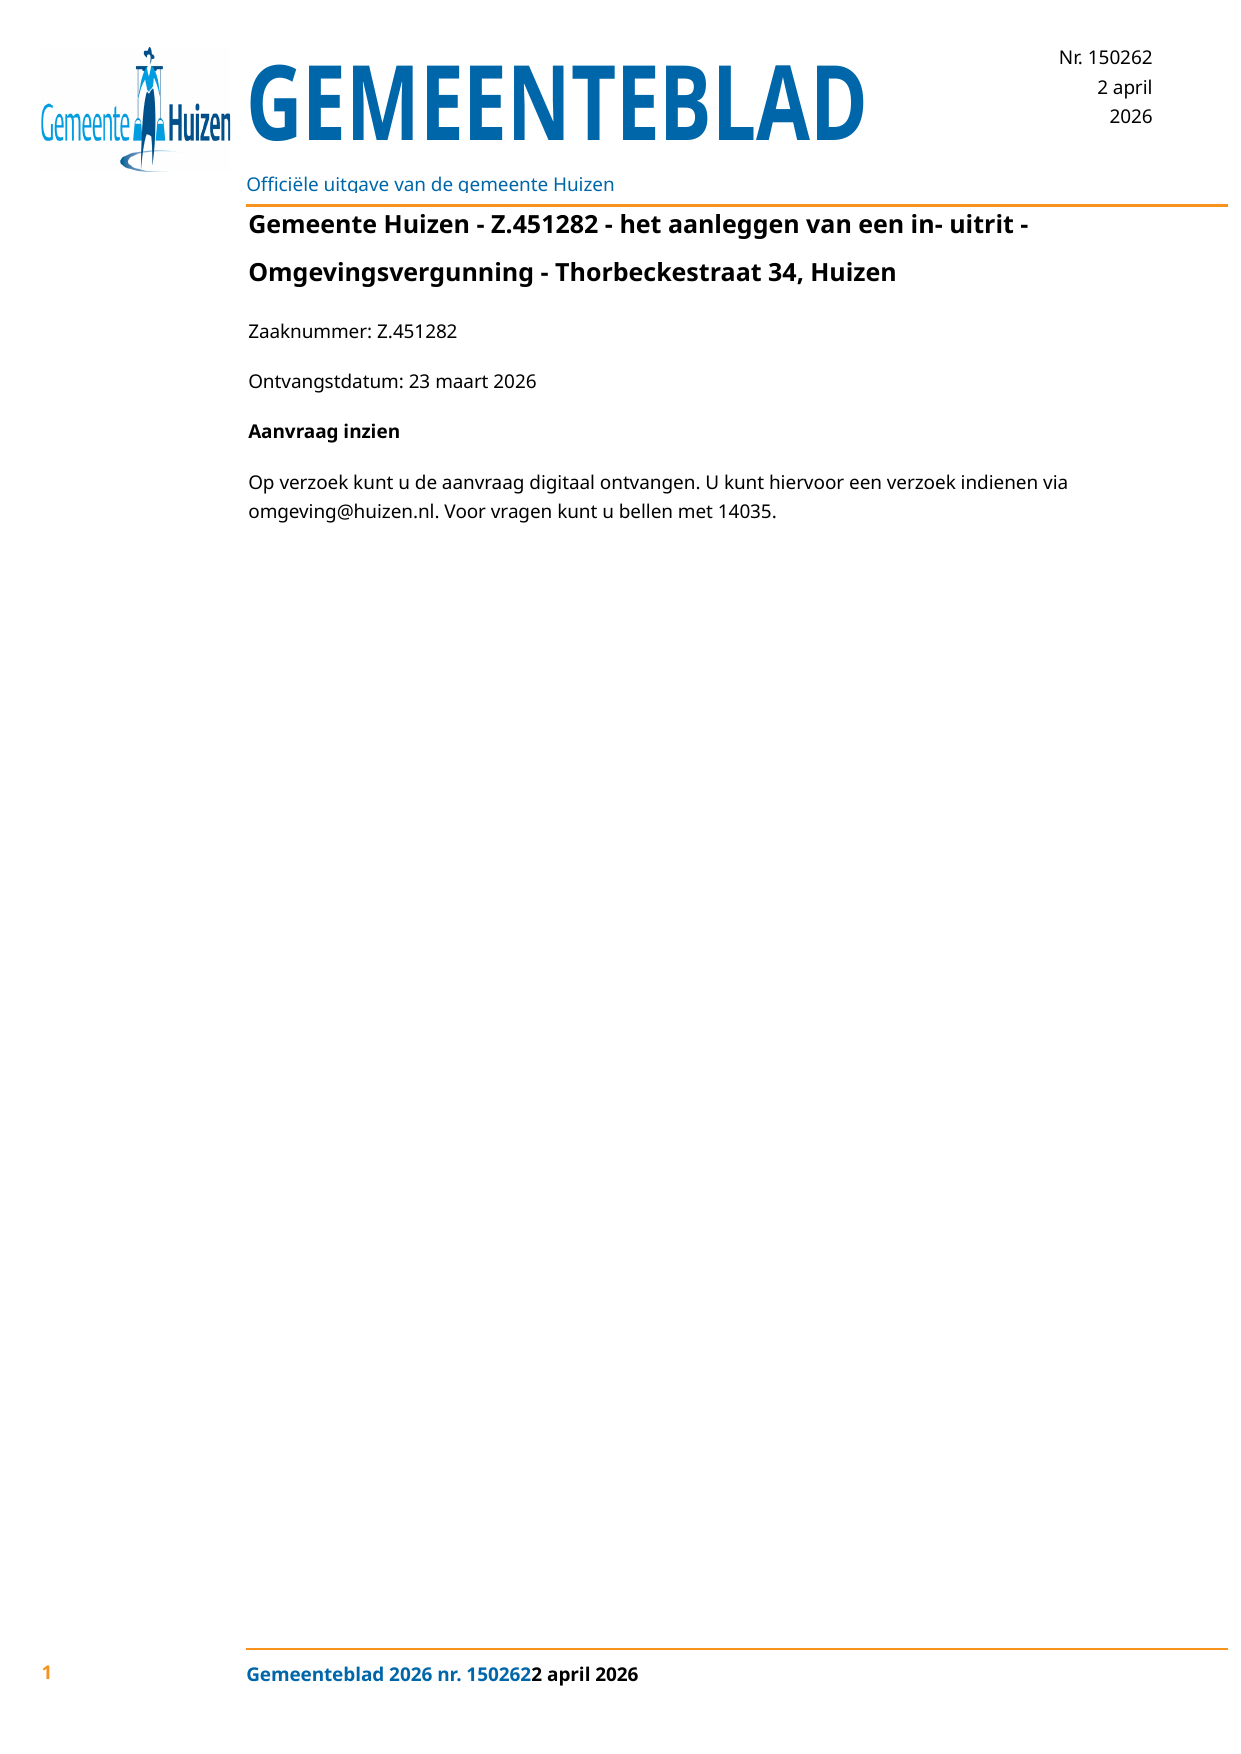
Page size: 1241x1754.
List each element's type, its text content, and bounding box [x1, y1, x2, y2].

text Ontvangstdatum: 23 maart 2026 [248, 368, 1152, 394]
text Aanvraag inzien [248, 419, 1152, 444]
text Op verzoek kunt u de aanvraag digitaal ontvangen. U kunt hiervoor een verzoek indienen via omgeving@huizen.nl. Voor vragen kunt u bellen met 14035. [248, 469, 1152, 524]
text Gemeente Huizen - Z.451282 - het aanleggen van een in- uitrit - Omgevingsvergunning - Thorbeckestraat 34, Huizen [248, 207, 1152, 288]
text Zaaknummer: Z.451282 [248, 318, 1152, 344]
picture [41, 47, 231, 172]
